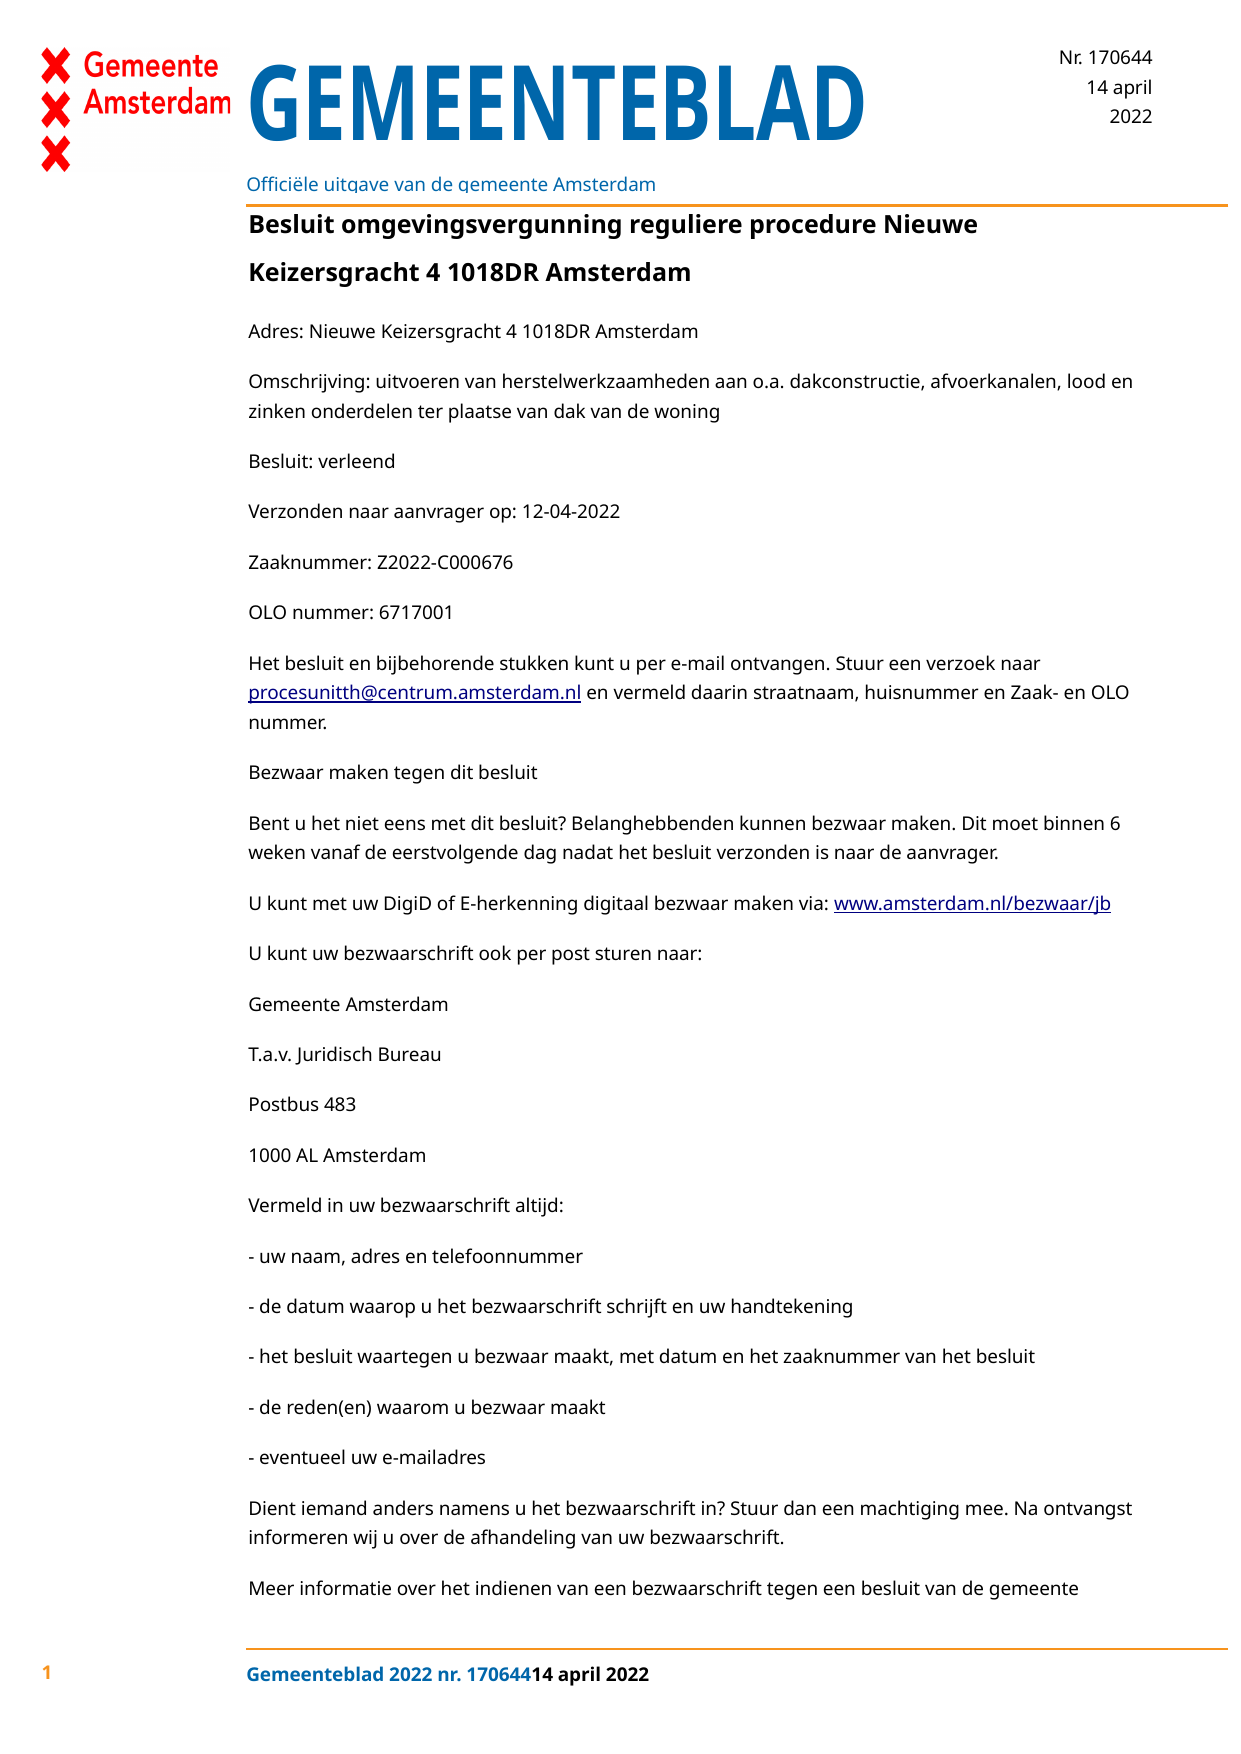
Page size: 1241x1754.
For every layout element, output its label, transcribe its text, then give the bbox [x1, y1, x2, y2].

text - de datum waarop u het bezwaarschrift schrijft en uw handtekening [248, 1293, 1152, 1319]
text Gemeente Amsterdam [248, 991, 1152, 1017]
text OLO nummer: 6717001 [248, 599, 1152, 625]
text Zaaknummer: Z2022-C000676 [248, 549, 1152, 575]
text - de reden(en) waarom u bezwaar maakt [248, 1394, 1152, 1420]
text Besluit: verleend [248, 448, 1152, 474]
text Dient iemand anders namens u het bezwaarschrift in? Stuur dan een machtiging mee. Na ontvangst informeren wij u over de afhandeling van uw bezwaarschrift. [248, 1495, 1152, 1550]
text U kunt uw bezwaarschrift ook per post sturen naar: [248, 940, 1152, 966]
text Besluit omgevingsvergunning reguliere procedure Nieuwe Keizersgracht 4 1018DR Amsterdam [248, 207, 1152, 288]
text Bent u het niet eens met dit besluit? Belanghebbenden kunnen bezwaar maken. Dit moet binnen 6 weken vanaf de eerstvolgende dag nadat het besluit verzonden is naar de aanvrager. [248, 810, 1152, 865]
text - uw naam, adres en telefoonnummer [248, 1243, 1152, 1269]
picture [41, 47, 231, 172]
text 1000 AL Amsterdam [248, 1142, 1152, 1168]
text U kunt met uw DigiD of E-herkenning digitaal bezwaar maken via: www.amsterdam.nl/bezwaar/jb [248, 890, 1152, 916]
text - eventueel uw e-mailadres [248, 1444, 1152, 1470]
text - het besluit waartegen u bezwaar maakt, met datum en het zaaknummer van het besluit [248, 1344, 1152, 1369]
text Omschrijving: uitvoeren van herstelwerkzaamheden aan o.a. dakconstructie, afvoerkanalen, lood en zinken onderdelen ter plaatse van dak van de woning [248, 368, 1152, 424]
text Verzonden naar aanvrager op: 12-04-2022 [248, 499, 1152, 524]
text Adres: Nieuwe Keizersgracht 4 1018DR Amsterdam [248, 318, 1152, 344]
text T.a.v. Juridisch Bureau [248, 1041, 1152, 1067]
text Postbus 483 [248, 1092, 1152, 1117]
text Vermeld in uw bezwaarschrift altijd: [248, 1192, 1152, 1218]
text Meer informatie over het indienen van een bezwaarschrift tegen een besluit van de gemeente [248, 1575, 1152, 1601]
text Het besluit en bijbehorende stukken kunt u per e-mail ontvangen. Stuur een verzoek naar procesunitth@centrum.amsterdam.nl en vermeld daarin straatnaam, huisnummer en Zaak- en OLO nummer. [248, 650, 1152, 735]
text Bezwaar maken tegen dit besluit [248, 759, 1152, 785]
